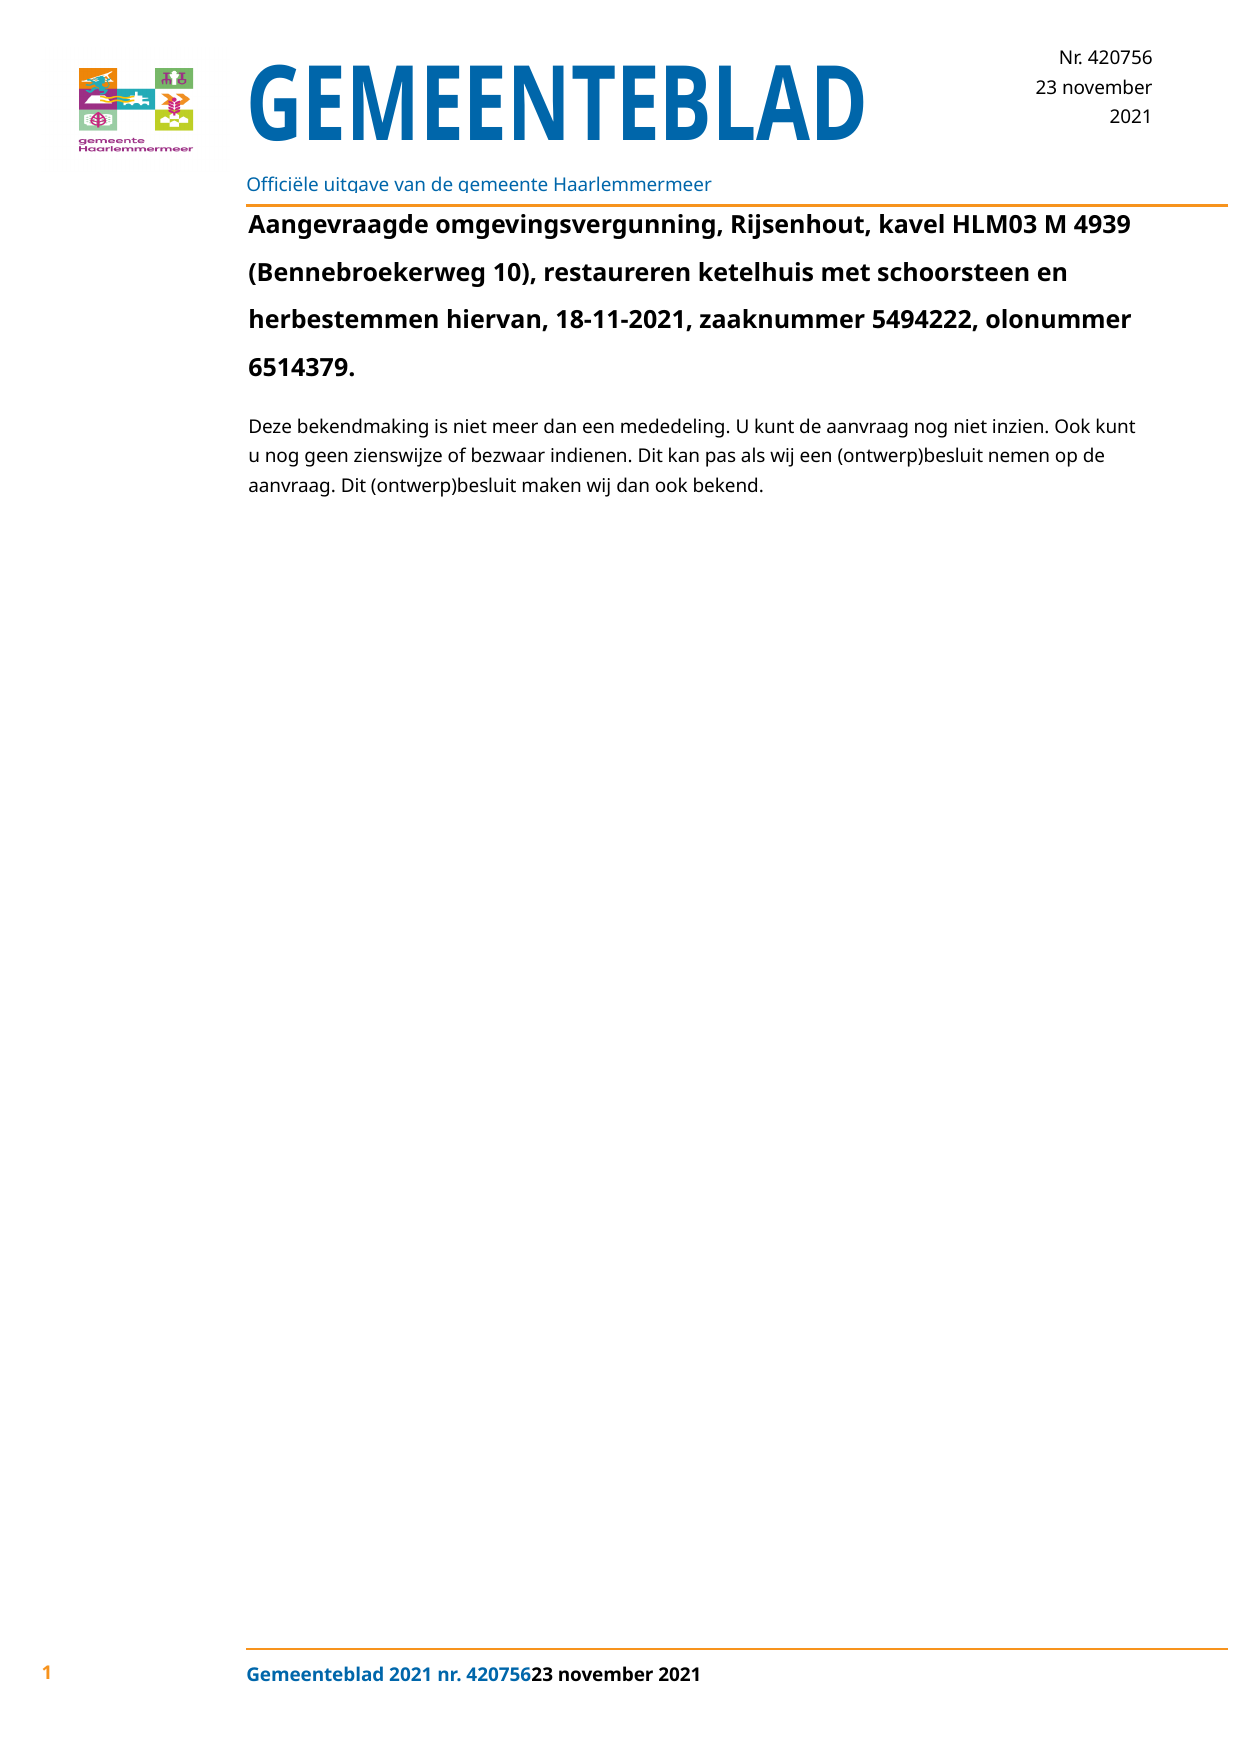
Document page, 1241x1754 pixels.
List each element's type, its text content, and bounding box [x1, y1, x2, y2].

picture [41, 47, 231, 172]
text Aangevraagde omgevingsvergunning, Rijsenhout, kavel HLM03 M 4939 (Bennebroekerweg 10), restaureren ketelhuis met schoorsteen en herbestemmen hiervan, 18-11-2021, zaaknummer 5494222, olonummer 6514379. [248, 207, 1152, 384]
text Deze bekendmaking is niet meer dan een mededeling. U kunt de aanvraag nog niet inzien. Ook kunt u nog geen zienswijze of bezwaar indienen. Dit kan pas als wij een (ontwerp)besluit nemen op de aanvraag. Dit (ontwerp)besluit maken wij dan ook bekend. [248, 413, 1152, 498]
